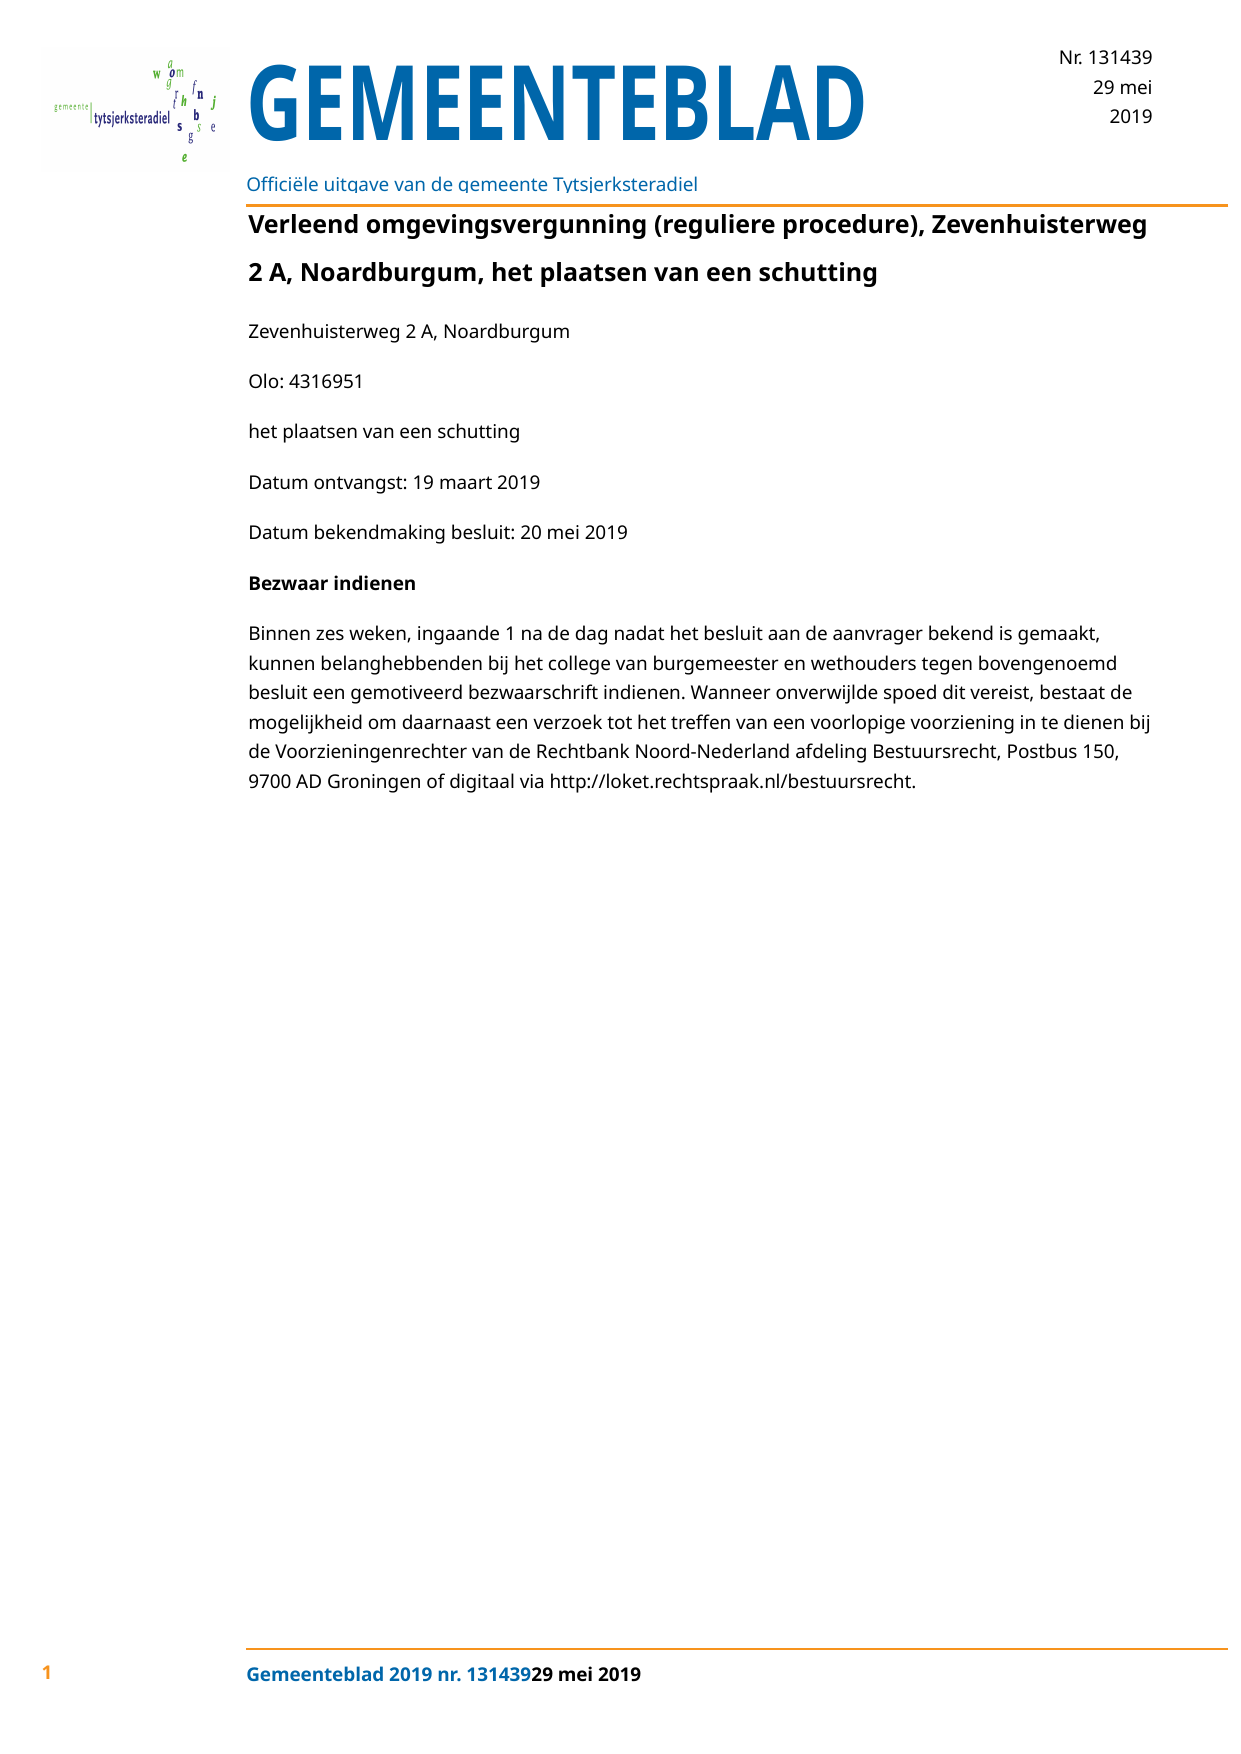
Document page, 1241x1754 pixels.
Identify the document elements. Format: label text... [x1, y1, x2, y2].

text Olo: 4316951 [248, 368, 1152, 394]
picture [41, 47, 231, 172]
text Datum bekendmaking besluit: 20 mei 2019 [248, 519, 1152, 545]
text Zevenhuisterweg 2 A, Noardburgum [248, 318, 1152, 344]
text Binnen zes weken, ingaande 1 na de dag nadat het besluit aan de aanvrager bekend is gemaakt, kunnen belanghebbenden bij het college van burgemeester en wethouders tegen bovengenoemd besluit een gemotiveerd bezwaarschrift indienen. Wanneer onverwijlde spoed dit vereist, bestaat de mogelijkheid om daarnaast een verzoek tot het treffen van een voorlopige voorziening in te dienen bij de Voorzieningenrechter van de Rechtbank Noord-Nederland afdeling Bestuursrecht, Postbus 150, 9700 AD Groningen of digitaal via http://loket.rechtspraak.nl/bestuursrecht. [248, 620, 1152, 794]
text Bezwaar indienen [248, 570, 1152, 596]
text Verleend omgevingsvergunning (reguliere procedure), Zevenhuisterweg 2 A, Noardburgum, het plaatsen van een schutting [248, 207, 1152, 288]
text Datum ontvangst: 19 maart 2019 [248, 469, 1152, 495]
text het plaatsen van een schutting [248, 419, 1152, 444]
